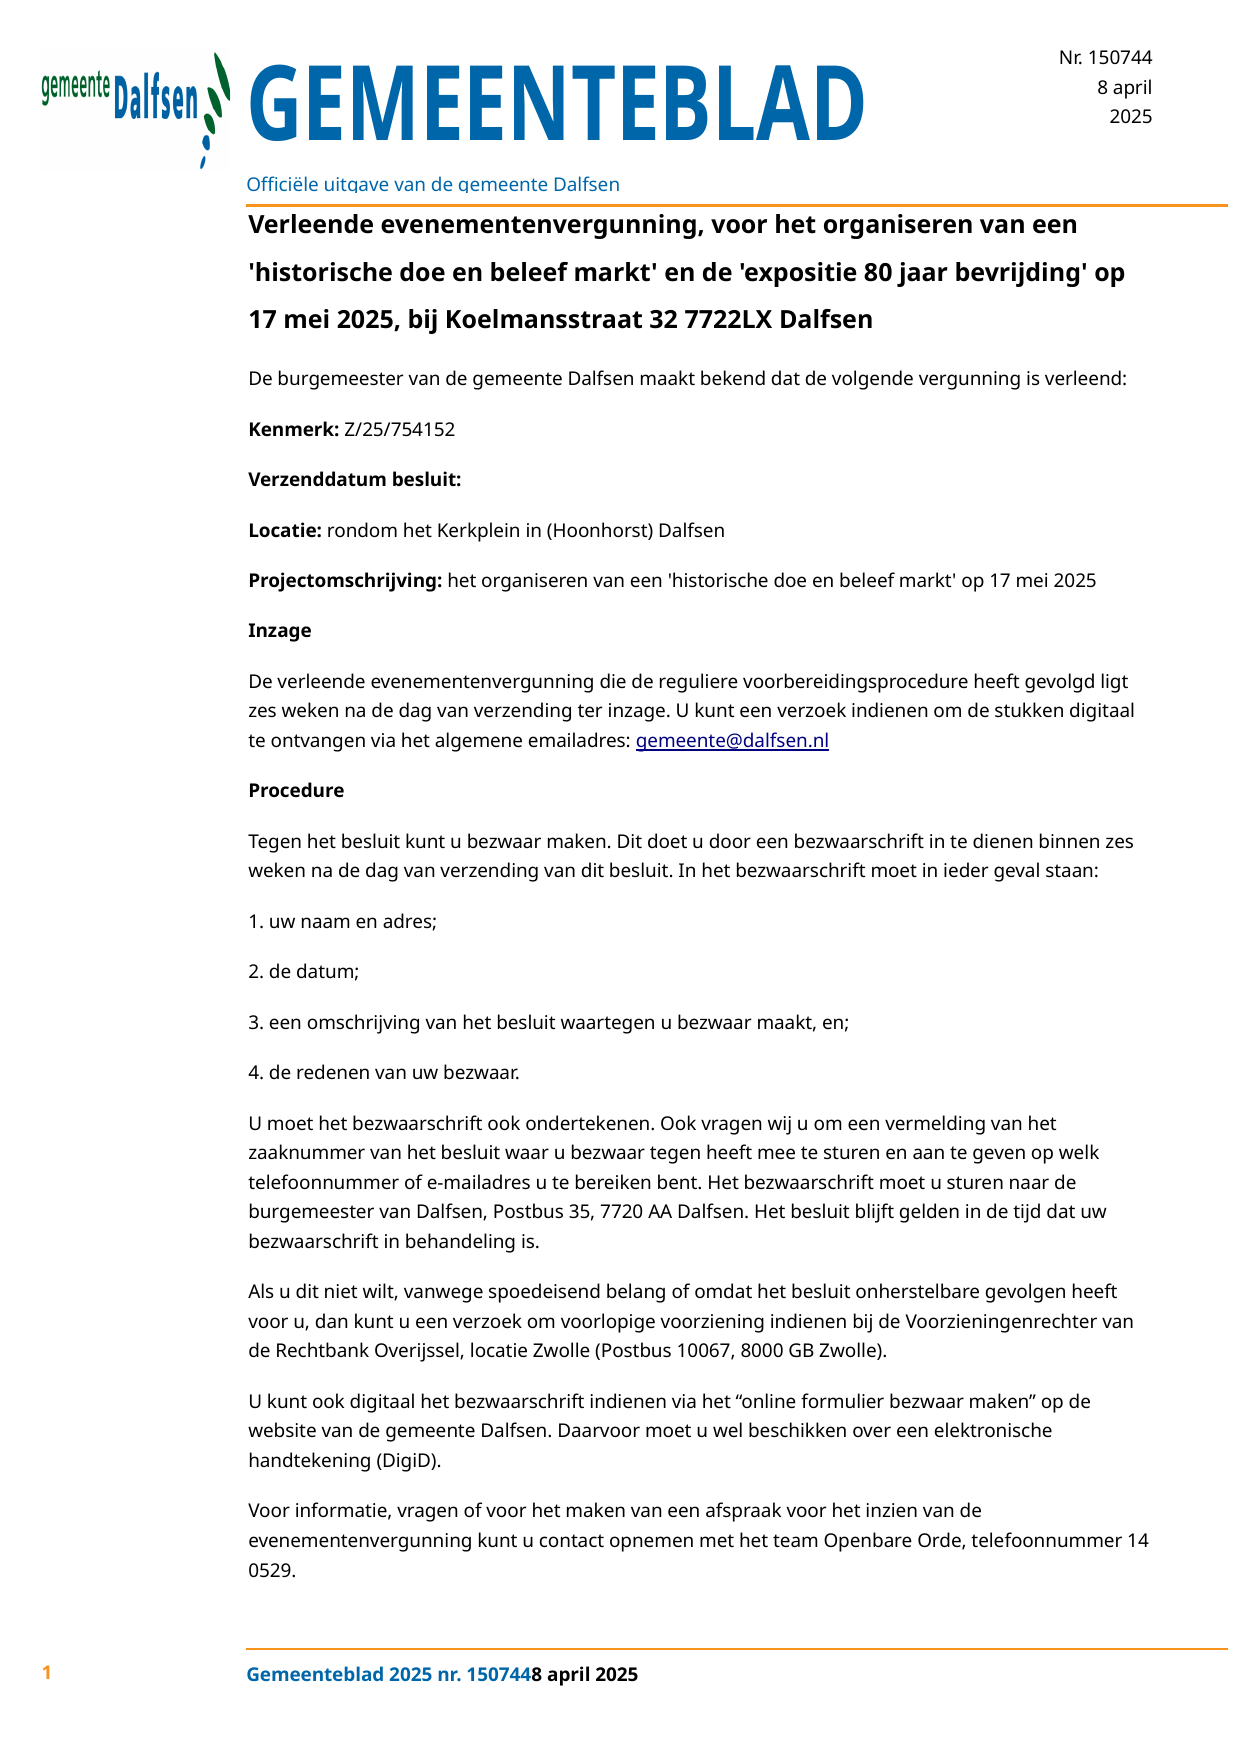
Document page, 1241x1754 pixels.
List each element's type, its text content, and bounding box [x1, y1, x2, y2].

text U moet het bezwaarschrift ook ondertekenen. Ook vragen wij u om een vermelding van het zaaknummer van het besluit waar u bezwaar tegen heeft mee te sturen en aan te geven op welk telefoonnummer of e-mailadres u te bereiken bent. Het bezwaarschrift moet u sturen naar de burgemeester van Dalfsen, Postbus 35, 7720 AA Dalfsen. Het besluit blijft gelden in de tijd dat uw bezwaarschrift in behandeling is. [248, 1110, 1152, 1254]
text Voor informatie, vragen of voor het maken van een afspraak voor het inzien van de evenementenvergunning kunt u contact opnemen met het team Openbare Orde, telefoonnummer 14 0529. [248, 1498, 1152, 1582]
text 3. een omschrijving van het besluit waartegen u bezwaar maakt, en; [248, 1009, 1152, 1034]
text Tegen het besluit kunt u bezwaar maken. Dit doet u door een bezwaarschrift in te dienen binnen zes weken na de dag van verzending van dit besluit. In het bezwaarschrift moet in ieder geval staan: [248, 828, 1152, 883]
text De burgemeester van de gemeente Dalfsen maakt bekend dat de volgende vergunning is verleend: [248, 366, 1152, 391]
text Projectomschrijving: het organiseren van een 'historische doe en beleef markt' op 17 mei 2025 [248, 567, 1152, 593]
text Verleende evenementenvergunning, voor het organiseren van een 'historische doe en beleef markt' en de 'expositie 80 jaar bevrijding' op 17 mei 2025, bij Koelmansstraat 32 7722LX Dalfsen [248, 207, 1152, 336]
text Procedure [248, 778, 1152, 803]
text Verzenddatum besluit: [248, 466, 1152, 492]
picture [41, 47, 231, 172]
text 2. de datum; [248, 958, 1152, 984]
text Locatie: rondom het Kerkplein in (Hoonhorst) Dalfsen [248, 517, 1152, 542]
text Inzage [248, 618, 1152, 643]
text 1. uw naam en adres; [248, 908, 1152, 934]
text Kenmerk: Z/25/754152 [248, 416, 1152, 442]
text U kunt ook digitaal het bezwaarschrift indienen via het “online formulier bezwaar maken” op de website van de gemeente Dalfsen. Daarvoor moet u wel beschikken over een elektronische handtekening (DigiD). [248, 1388, 1152, 1473]
text 4. de redenen van uw bezwaar. [248, 1059, 1152, 1085]
text Als u dit niet wilt, vanwege spoedeisend belang of omdat het besluit onherstelbare gevolgen heeft voor u, dan kunt u een verzoek om voorlopige voorziening indienen bij de Voorzieningenrechter van de Rechtbank Overijssel, locatie Zwolle (Postbus 10067, 8000 GB Zwolle). [248, 1278, 1152, 1363]
text De verleende evenementenvergunning die de reguliere voorbereidingsprocedure heeft gevolgd ligt zes weken na de dag van verzending ter inzage. U kunt een verzoek indienen om de stukken digitaal te ontvangen via het algemene emailadres: gemeente@dalfsen.nl [248, 668, 1152, 753]
